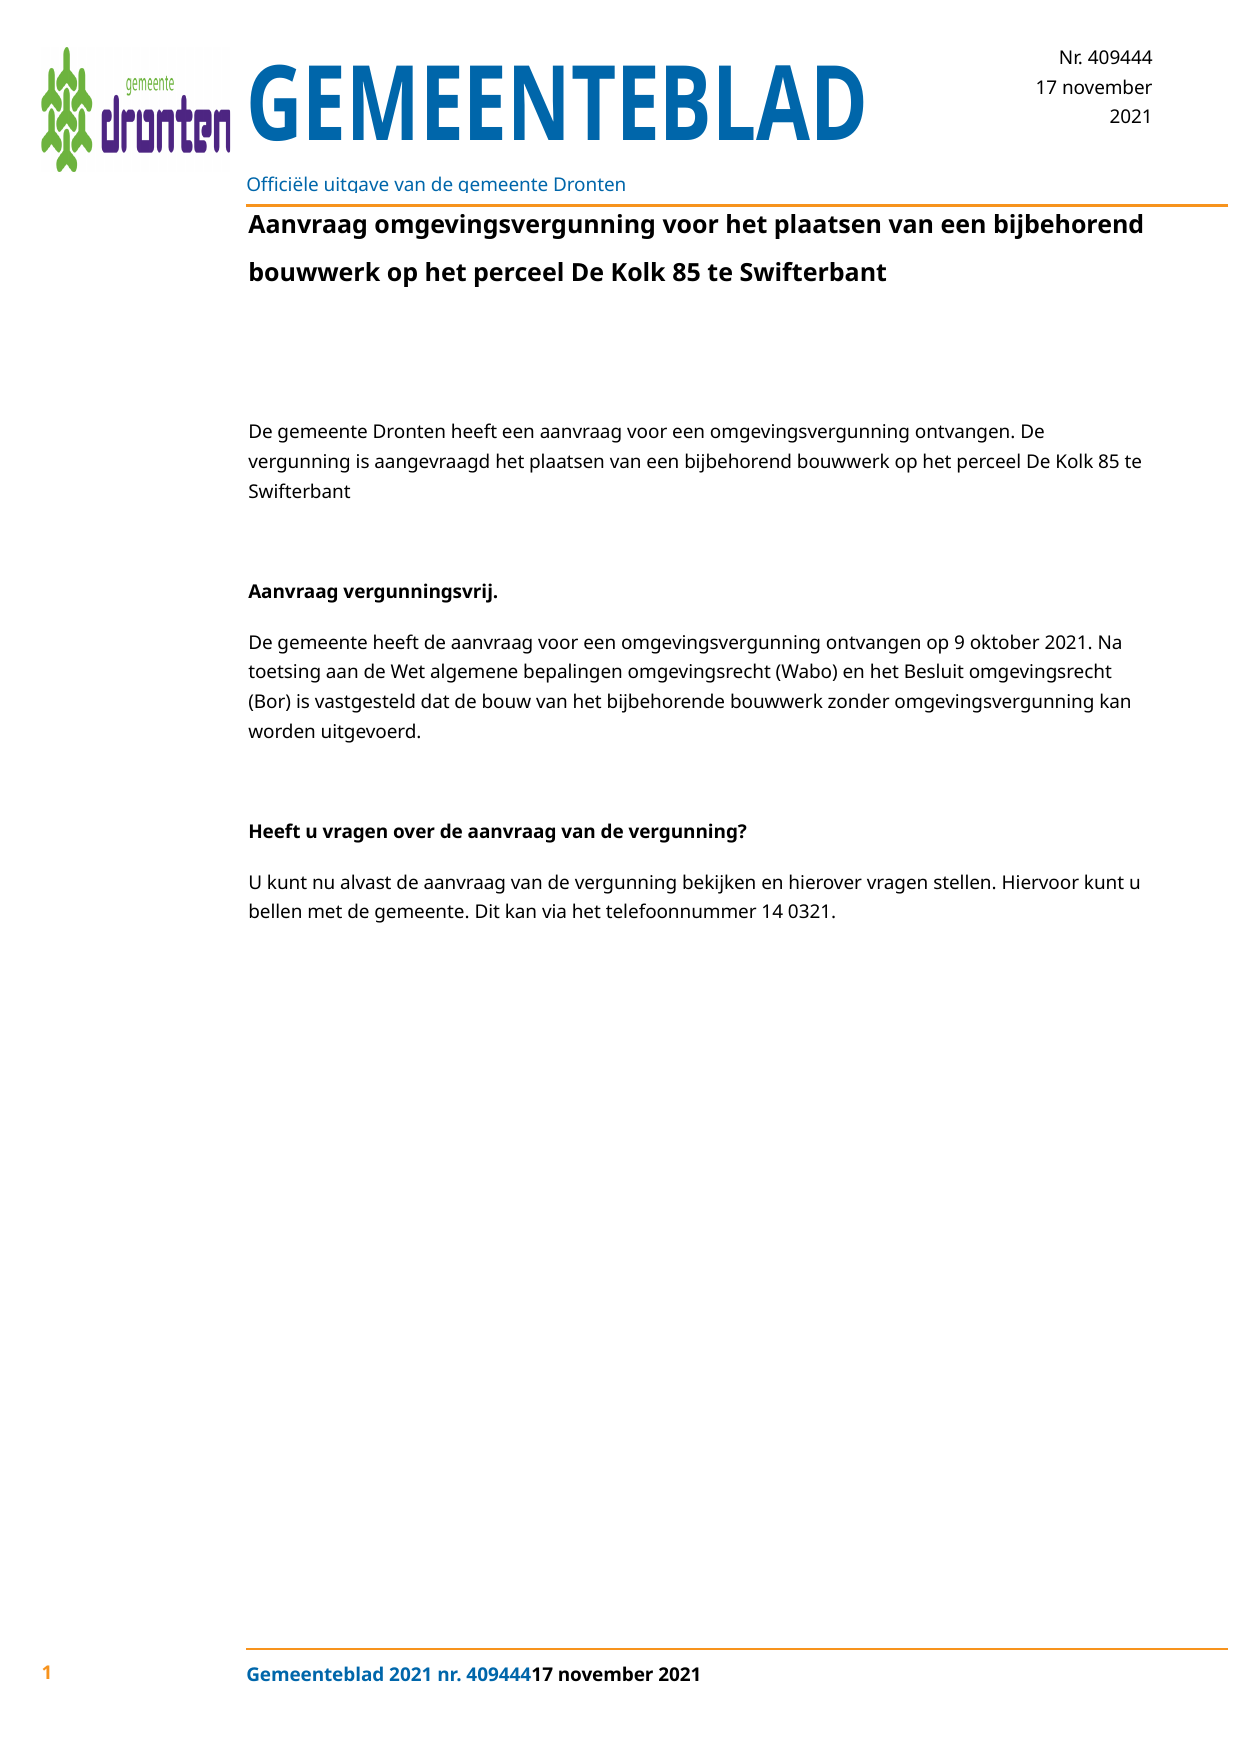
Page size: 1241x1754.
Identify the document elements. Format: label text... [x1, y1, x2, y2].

picture [41, 47, 231, 172]
text Aanvraag omgevingsvergunning voor het plaatsen van een bijbehorend bouwwerk op het perceel De Kolk 85 te Swifterbant [248, 207, 1152, 288]
text Heeft u vragen over de aanvraag van de vergunning? [248, 819, 1152, 844]
text De gemeente Dronten heeft een aanvraag voor een omgevingsvergunning ontvangen. De vergunning is aangevraagd het plaatsen van een bijbehorend bouwwerk op het perceel De Kolk 85 te Swifterbant [248, 419, 1152, 504]
text Aanvraag vergunningsvrij. [248, 579, 1152, 604]
text U kunt nu alvast de aanvraag van de vergunning bekijken en hierover vragen stellen. Hiervoor kunt u bellen met de gemeente. Dit kan via het telefoonnummer 14 0321. [248, 869, 1152, 924]
text De gemeente heeft de aanvraag voor een omgevingsvergunning ontvangen op 9 oktober 2021. Na toetsing aan de Wet algemene bepalingen omgevingsrecht (Wabo) en het Besluit omgevingsrecht (Bor) is vastgesteld dat de bouw van het bijbehorende bouwwerk zonder omgevingsvergunning kan worden uitgevoerd. [248, 629, 1152, 744]
